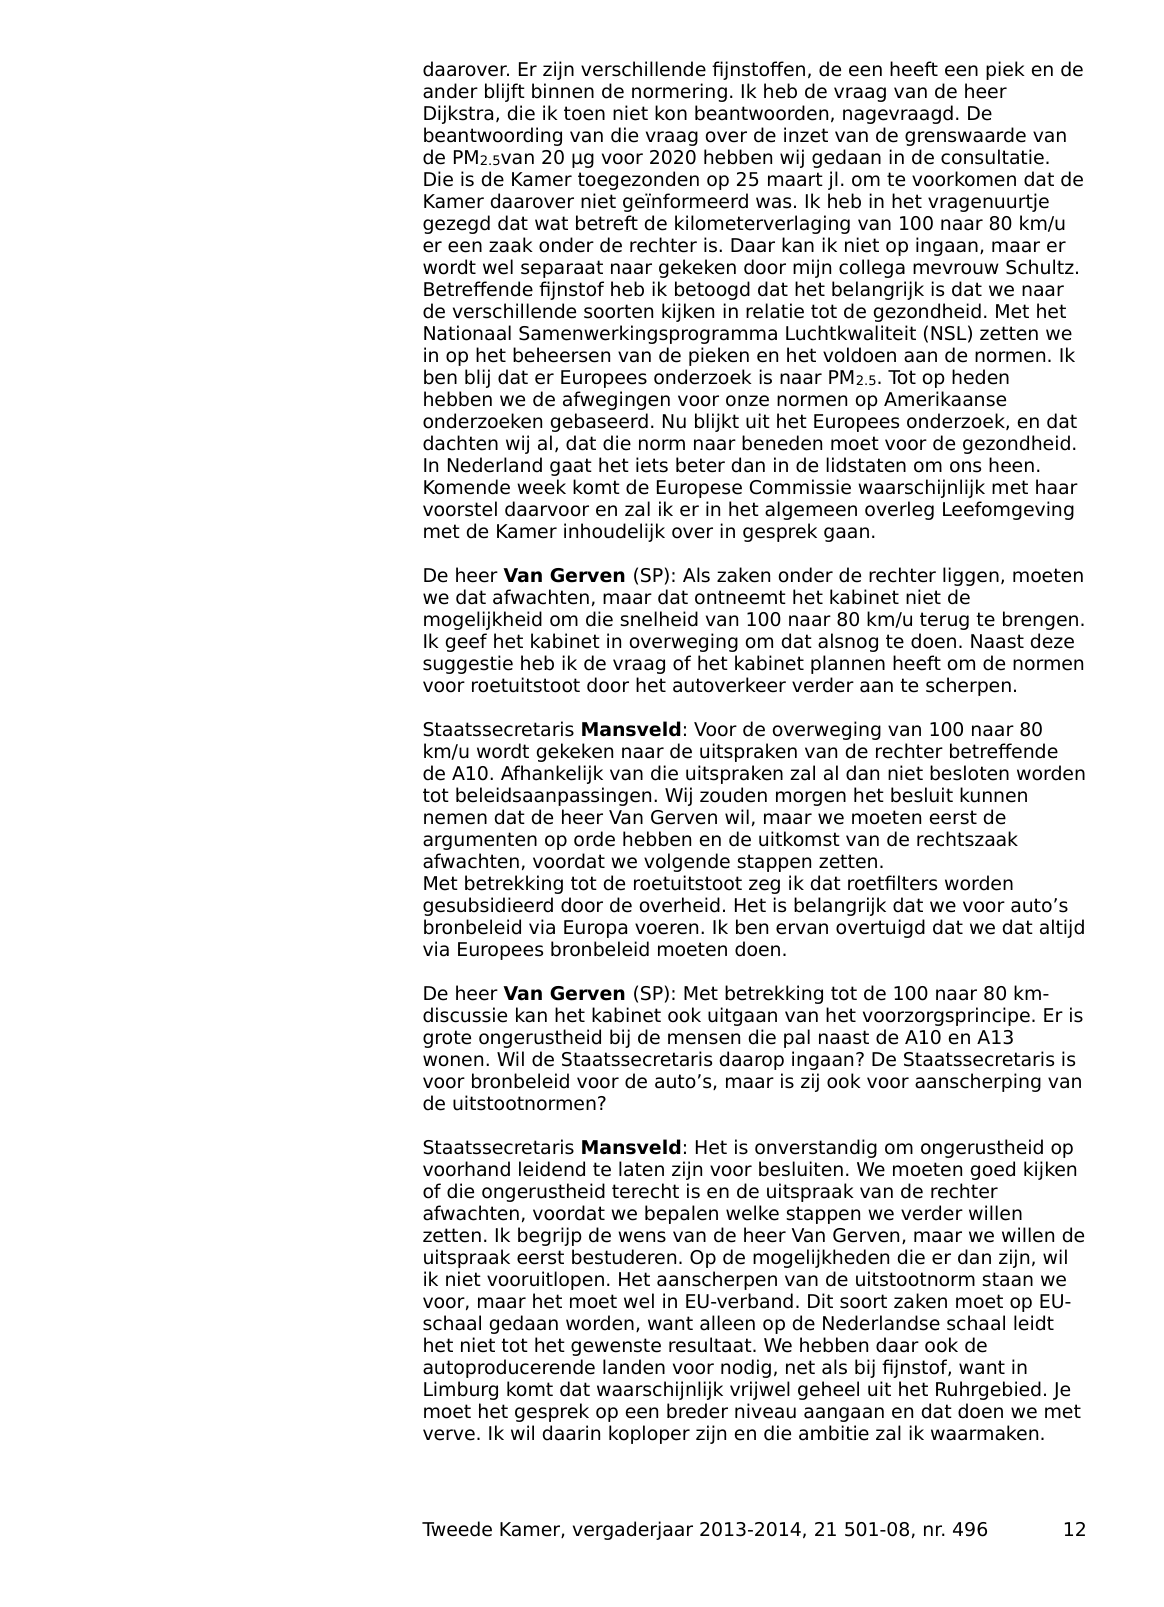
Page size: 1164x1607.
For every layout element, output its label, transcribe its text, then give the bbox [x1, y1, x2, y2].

text Staatssecretaris Mansveld: Het is onverstandig om ongerustheid op voorhand leidend te laten zijn voor besluiten. We moeten goed kijken of die ongerustheid terecht is en de uitspraak van de rechter afwachten, voordat we bepalen welke stappen we verder willen zetten. Ik begrijp de wens van de heer Van Gerven, maar we willen de uitspraak eerst bestuderen. Op de mogelijkheden die er dan zijn, wil ik niet vooruitlopen. Het aanscherpen van de uitstootnorm staan we voor, maar het moet wel in EU-verband. Dit soort zaken moet op EU-schaal gedaan worden, want alleen op de Nederlandse schaal leidt het niet tot het gewenste resultaat. We hebben daar ook de autoproducerende landen voor nodig, net als bij fijnstof, want in Limburg komt dat waarschijnlijk vrijwel geheel uit het Ruhrgebied. Je moet het gesprek op een breder niveau aangaan en dat doen we met verve. Ik wil daarin koploper zijn en die ambitie zal ik waarmaken. [422, 1137, 1087, 1444]
text Staatssecretaris Mansveld: Voor de overweging van 100 naar 80 km/u wordt gekeken naar de uitspraken van de rechter betreffende de A10. Afhankelijk van die uitspraken zal al dan niet besloten worden tot beleidsaanpassingen. Wij zouden morgen het besluit kunnen nemen dat de heer Van Gerven wil, maar we moeten eerst de argumenten op orde hebben en de uitkomst van de rechtszaak afwachten, voordat we volgende stappen zetten. [422, 719, 1087, 873]
text daarover. Er zijn verschillende fijnstoffen, de een heeft een piek en de ander blijft binnen de normering. Ik heb de vraag van de heer Dijkstra, die ik toen niet kon beantwoorden, nagevraagd. De beantwoording van die vraag over de inzet van de grenswaarde van de PM2.5van 20 µg voor 2020 hebben wij gedaan in de consultatie. Die is de Kamer toegezonden op 25 maart jl. om te voorkomen dat de Kamer daarover niet geïnformeerd was. Ik heb in het vragenuurtje gezegd dat wat betreft de kilometerverlaging van 100 naar 80 km/u er een zaak onder de rechter is. Daar kan ik niet op ingaan, maar er wordt wel separaat naar gekeken door mijn collega mevrouw Schultz. Betreffende fijnstof heb ik betoogd dat het belangrijk is dat we naar de verschillende soorten kijken in relatie tot de gezondheid. Met het Nationaal Samenwerkingsprogramma Luchtkwaliteit (NSL) zetten we in op het beheersen van de pieken en het voldoen aan de normen. Ik ben blij dat er Europees onderzoek is naar PM2.5. Tot op heden hebben we de afwegingen voor onze normen op Amerikaanse onderzoeken gebaseerd. Nu blijkt uit het Europees onderzoek, en dat dachten wij al, dat die norm naar beneden moet voor de gezondheid. In Nederland gaat het iets beter dan in de lidstaten om ons heen. Komende week komt de Europese Commissie waarschijnlijk met haar voorstel daarvoor en zal ik er in het algemeen overleg Leefomgeving met de Kamer inhoudelijk over in gesprek gaan. [422, 59, 1087, 543]
text De heer Van Gerven (SP): Als zaken onder de rechter liggen, moeten we dat afwachten, maar dat ontneemt het kabinet niet de mogelijkheid om die snelheid van 100 naar 80 km/u terug te brengen. Ik geef het kabinet in overweging om dat alsnog te doen. Naast deze suggestie heb ik de vraag of het kabinet plannen heeft om de normen voor roetuitstoot door het autoverkeer verder aan te scherpen. [422, 565, 1087, 697]
text Met betrekking tot de roetuitstoot zeg ik dat roetfilters worden gesubsidieerd door de overheid. Het is belangrijk dat we voor auto’s bronbeleid via Europa voeren. Ik ben ervan overtuigd dat we dat altijd via Europees bronbeleid moeten doen. [422, 873, 1087, 961]
text De heer Van Gerven (SP): Met betrekking tot de 100 naar 80 km-discussie kan het kabinet ook uitgaan van het voorzorgsprincipe. Er is grote ongerustheid bij de mensen die pal naast de A10 en A13 wonen. Wil de Staatssecretaris daarop ingaan? De Staatssecretaris is voor bronbeleid voor de auto’s, maar is zij ook voor aanscherping van de uitstootnormen? [422, 983, 1087, 1115]
